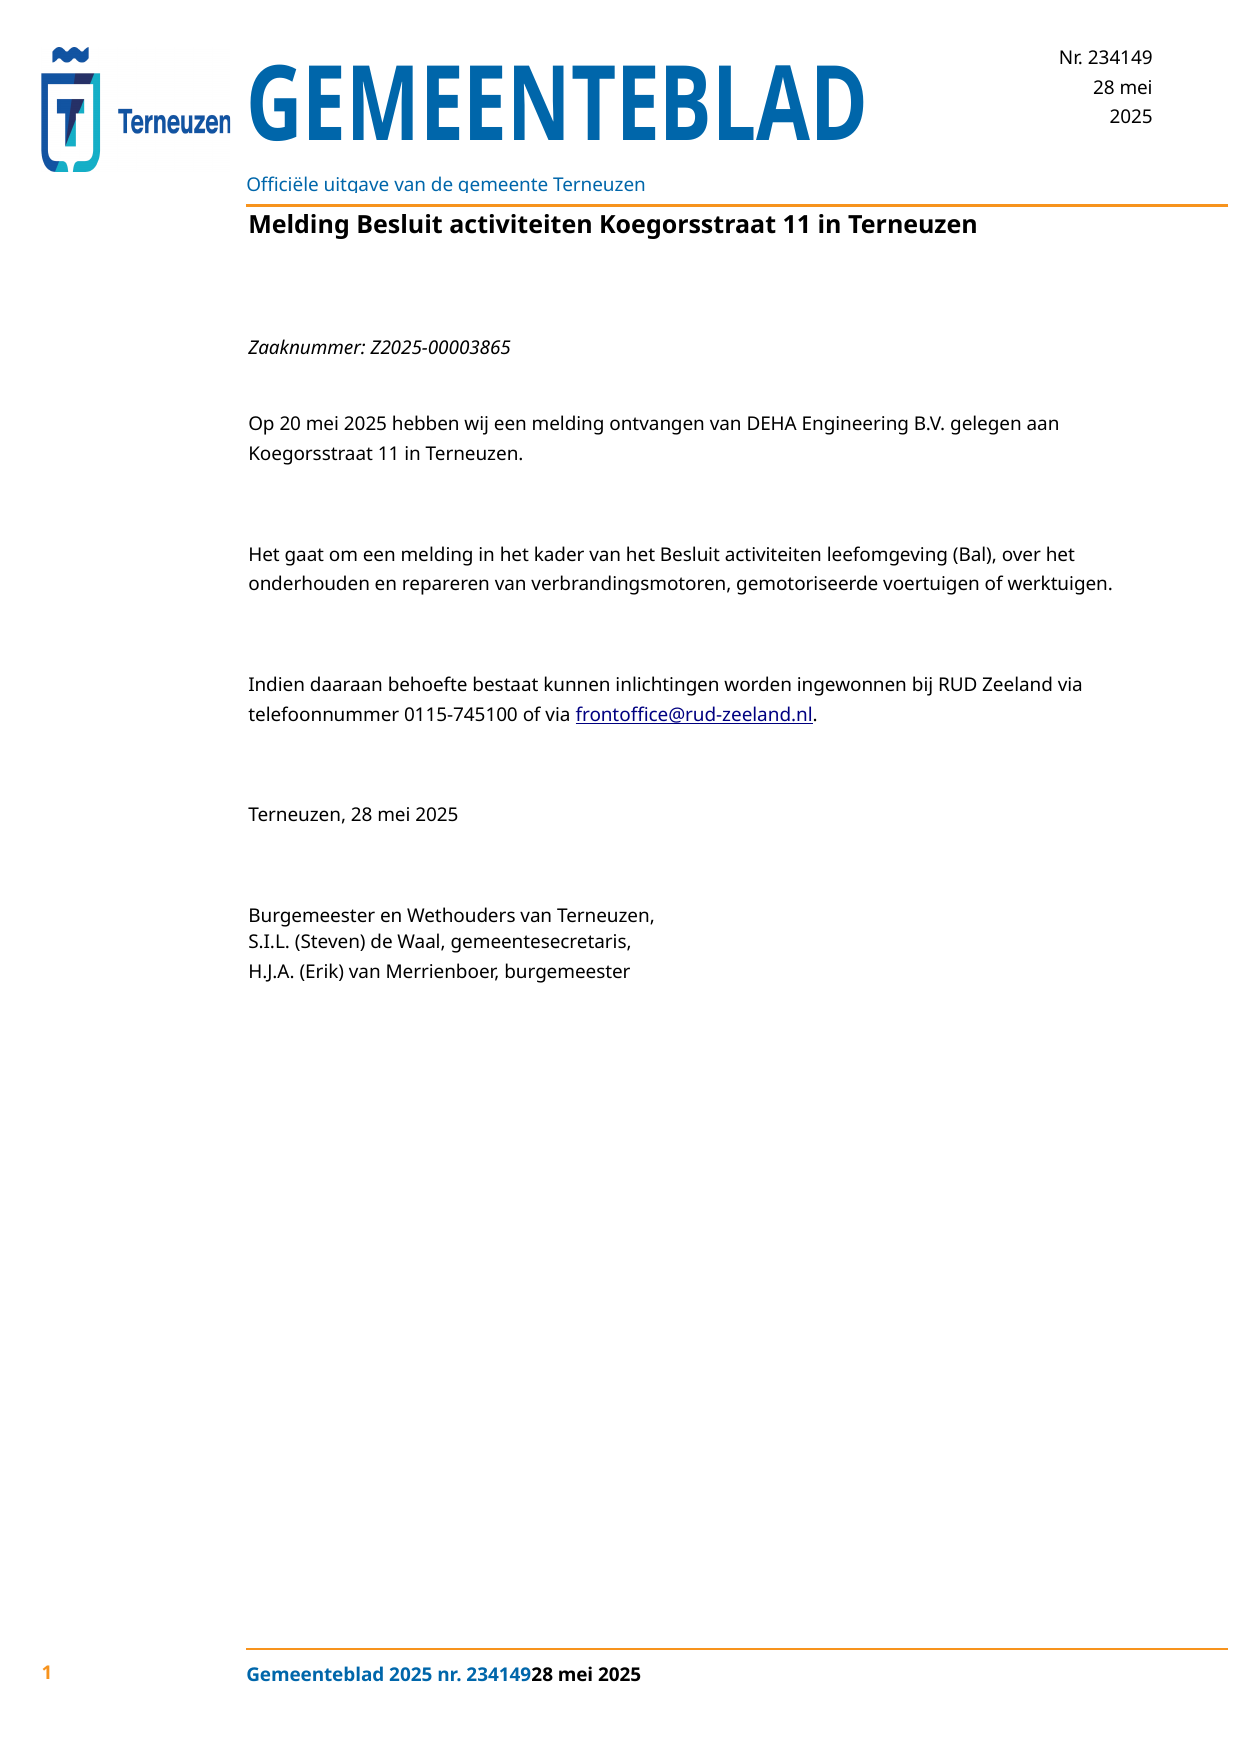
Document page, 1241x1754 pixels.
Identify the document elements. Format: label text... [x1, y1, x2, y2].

table_cell [700, 984, 1152, 1009]
text Op 20 mei 2025 hebben wij een melding ontvangen van DEHA Engineering B.V. gelegen aan Koegorsstraat 11 in Terneuzen. [248, 410, 1152, 466]
picture [41, 47, 231, 172]
table_cell [700, 1035, 1152, 1061]
table_cell [248, 984, 700, 1009]
text Zaaknummer: Z2025-00003865 [248, 334, 1152, 360]
text Terneuzen, 28 mei 2025 [248, 802, 1152, 827]
table_cell [248, 1009, 1152, 1035]
table_cell [700, 928, 1152, 984]
text Indien daaraan behoefte bestaat kunnen inlichtingen worden ingewonnen bij RUD Zeeland via telefoonnummer 0115-745100 of via frontoffice@rud-zeeland.nl. [248, 671, 1152, 727]
table_cell [248, 1035, 700, 1061]
text Melding Besluit activiteiten Koegorsstraat 11 in Terneuzen [248, 207, 1152, 241]
text Het gaat om een melding in het kader van het Besluit activiteiten leefomgeving (Bal), over het onderhouden en repareren van verbrandingsmotoren, gemotoriseerde voertuigen of werktuigen. [248, 541, 1152, 596]
table_cell S.I.L. (Steven) de Waal, gemeentesecretaris, H.J.A. (Erik) van Merrienboer, burgemeester [248, 928, 700, 984]
table_header Burgemeester en Wethouders van Terneuzen, [248, 903, 1152, 928]
